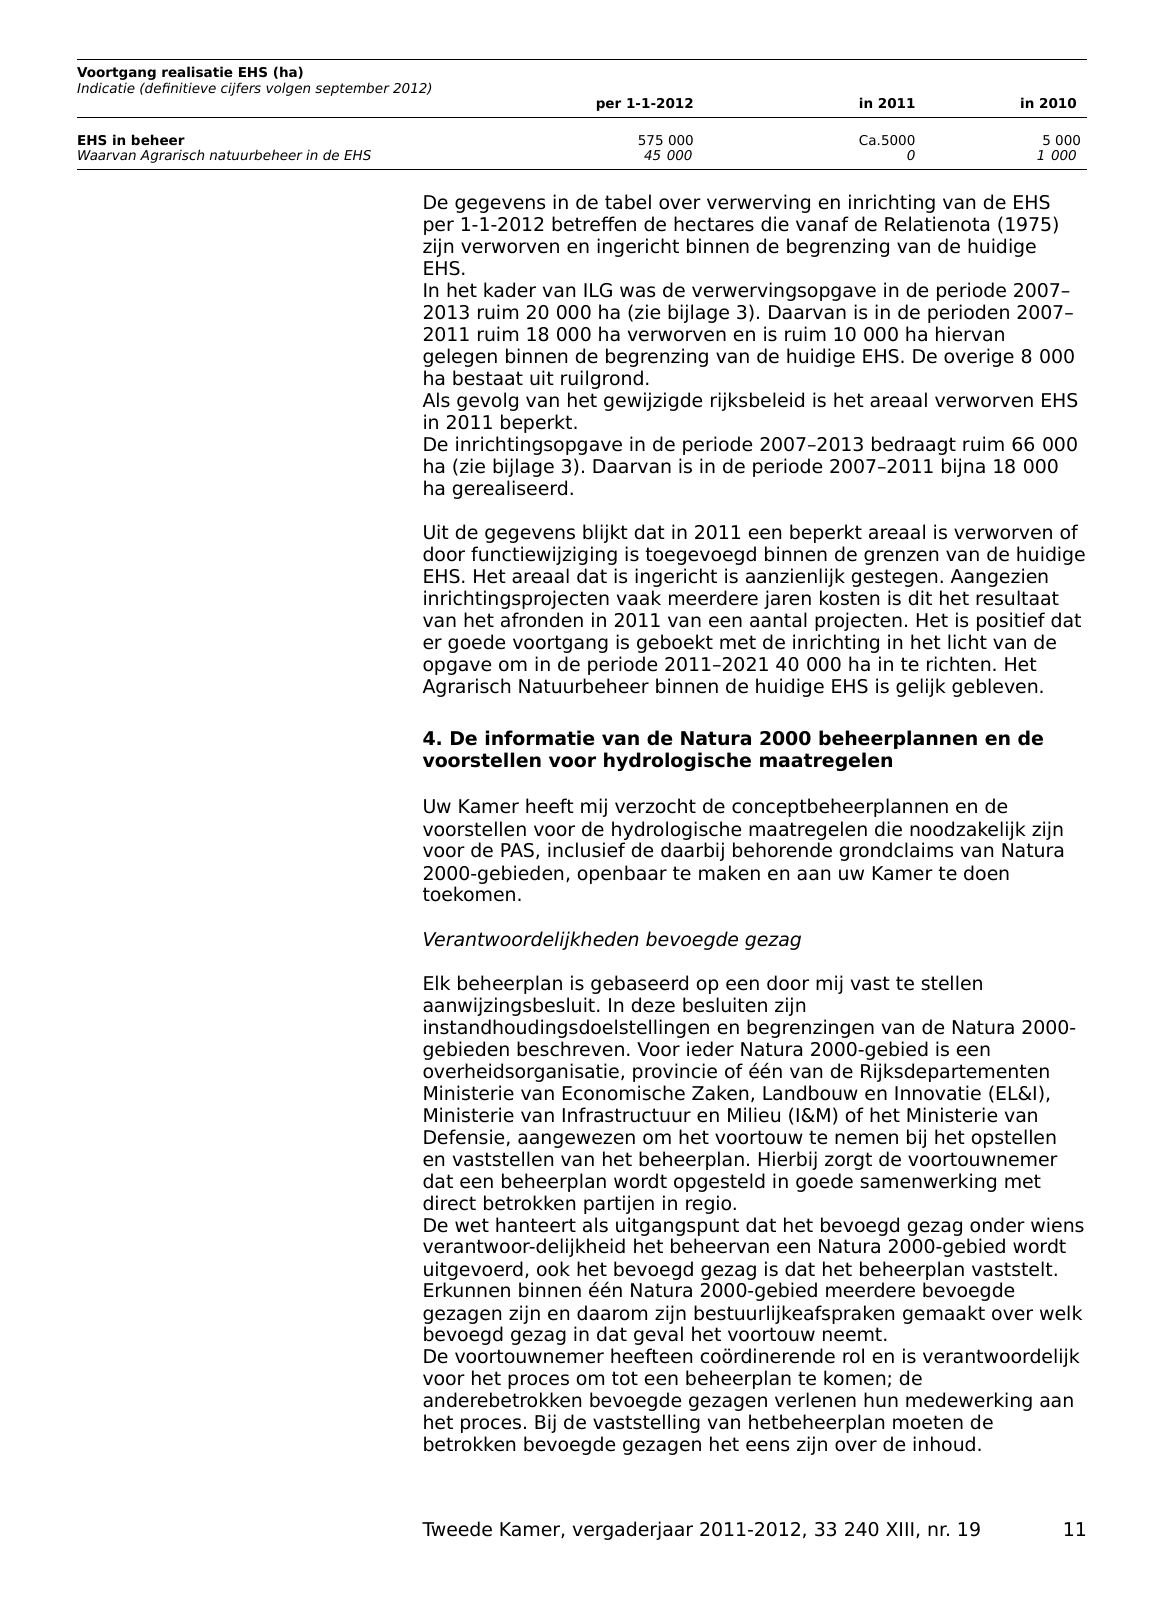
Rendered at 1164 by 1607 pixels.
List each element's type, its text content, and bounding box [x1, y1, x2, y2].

table_cell [704, 148, 750, 168]
table_cell Indicatie (definitieve cijfers volgen september 2012) [77, 81, 750, 96]
table_cell [925, 118, 1087, 132]
table_cell 1 000 [925, 148, 1087, 168]
table_cell in 2011 [750, 96, 925, 117]
table_cell 0 [750, 148, 925, 168]
text Als gevolg van het gewijzigde rijksbeleid is het areaal verworven EHS in 2011 beperkt. [422, 389, 1087, 433]
table_cell 5 000 [925, 133, 1087, 148]
subtitle 4. De informatie van de Natura 2000 beheerplannen en de voorstellen voor hydrologische maatregelen [422, 727, 1087, 771]
table_cell [704, 133, 750, 148]
text De wet hanteert als uitgangspunt dat het bevoegd gezag onder wiens verantwoor-delijkheid het beheervan een Natura 2000-gebied wordt uitgevoerd, ook het bevoegd gezag is dat het beheerplan vaststelt. Erkunnen binnen één Natura 2000-gebied meerdere bevoegde gezagen zijn en daarom zijn bestuurlijkeafspraken gemaakt over welk bevoegd gezag in dat geval het voortouw neemt. [422, 1214, 1087, 1346]
text In het kader van ILG was de verwervingsopgave in de periode 2007–2013 ruim 20 000 ha (zie bijlage 3). Daarvan is in de perioden 2007–2011 ruim 18 000 ha verworven en is ruim 10 000 ha hiervan gelegen binnen de begrenzing van de huidige EHS. De overige 8 000 ha bestaat uit ruilgrond. [422, 280, 1087, 389]
text Elk beheerplan is gebaseerd op een door mij vast te stellen aanwijzingsbesluit. In deze besluiten zijn instandhoudingsdoelstellingen en begrenzingen van de Natura 2000-gebieden beschreven. Voor ieder Natura 2000-gebied is een overheidsorganisatie, provincie of één van de Rijksdepartementen Ministerie van Economische Zaken, Landbouw en Innovatie (EL&I), Ministerie van Infrastructuur en Milieu (I&M) of het Ministerie van Defensie, aangewezen om het voortouw te nemen bij het opstellen en vaststellen van het beheerplan. Hierbij zorgt de voortouwnemer dat een beheerplan wordt opgesteld in goede samenwerking met direct betrokken partijen in regio. [422, 973, 1087, 1214]
table_header [750, 60, 925, 81]
table_cell 575 000 [414, 133, 704, 148]
table_cell [77, 96, 414, 117]
table_cell per 1-1-2012 [414, 96, 704, 117]
table_cell EHS in beheer [77, 133, 414, 148]
text De voortouwnemer heefteen coördinerende rol en is verantwoordelijk voor het proces om tot een beheerplan te komen; de anderebetrokken bevoegde gezagen verlenen hun medewerking aan het proces. Bij de vaststelling van hetbeheerplan moeten de betrokken bevoegde gezagen het eens zijn over de inhoud. [422, 1346, 1087, 1456]
table_header [925, 60, 1087, 81]
table_cell [704, 118, 750, 132]
table_cell [925, 81, 1087, 96]
table_cell Waarvan Agrarisch natuurbeheer in de EHS [77, 148, 414, 168]
table_header Voortgang realisatie EHS (ha) [77, 60, 750, 81]
table_cell 45 000 [414, 148, 704, 168]
text De gegevens in de tabel over verwerving en inrichting van de EHS per 1-1-2012 betreffen de hectares die vanaf de Relatienota (1975) zijn verworven en ingericht binnen de begrenzing van de huidige EHS. [422, 192, 1087, 280]
table_cell [77, 118, 414, 132]
table_cell in 2010 [925, 96, 1087, 117]
text De inrichtingsopgave in de periode 2007–2013 bedraagt ruim 66 000 ha (zie bijlage 3). Daarvan is in de periode 2007–2011 bijna 18 000 ha gerealiseerd. [422, 433, 1087, 499]
text Uit de gegevens blijkt dat in 2011 een beperkt areaal is verworven of door functiewijziging is toegevoegd binnen de grenzen van de huidige EHS. Het areaal dat is ingericht is aanzienlijk gestegen. Aangezien inrichtingsprojecten vaak meerdere jaren kosten is dit het resultaat van het afronden in 2011 van een aantal projecten. Het is positief dat er goede voortgang is geboekt met de inrichting in het licht van de opgave om in de periode 2011–2021 40 000 ha in te richten. Het Agrarisch Natuurbeheer binnen de huidige EHS is gelijk gebleven. [422, 522, 1087, 697]
table_cell [750, 81, 925, 96]
table_cell [414, 118, 704, 132]
table_cell [704, 96, 750, 117]
table_cell [750, 118, 925, 132]
text Uw Kamer heeft mij verzocht de conceptbeheerplannen en de voorstellen voor de hydrologische maatregelen die noodzakelijk zijn voor de PAS, inclusief de daarbij behorende grondclaims van Natura 2000-gebieden, openbaar te maken en aan uw Kamer te doen toekomen. [422, 796, 1087, 906]
subtitle Verantwoordelijkheden bevoegde gezag [422, 928, 1087, 951]
table_cell Ca.5000 [750, 133, 925, 148]
